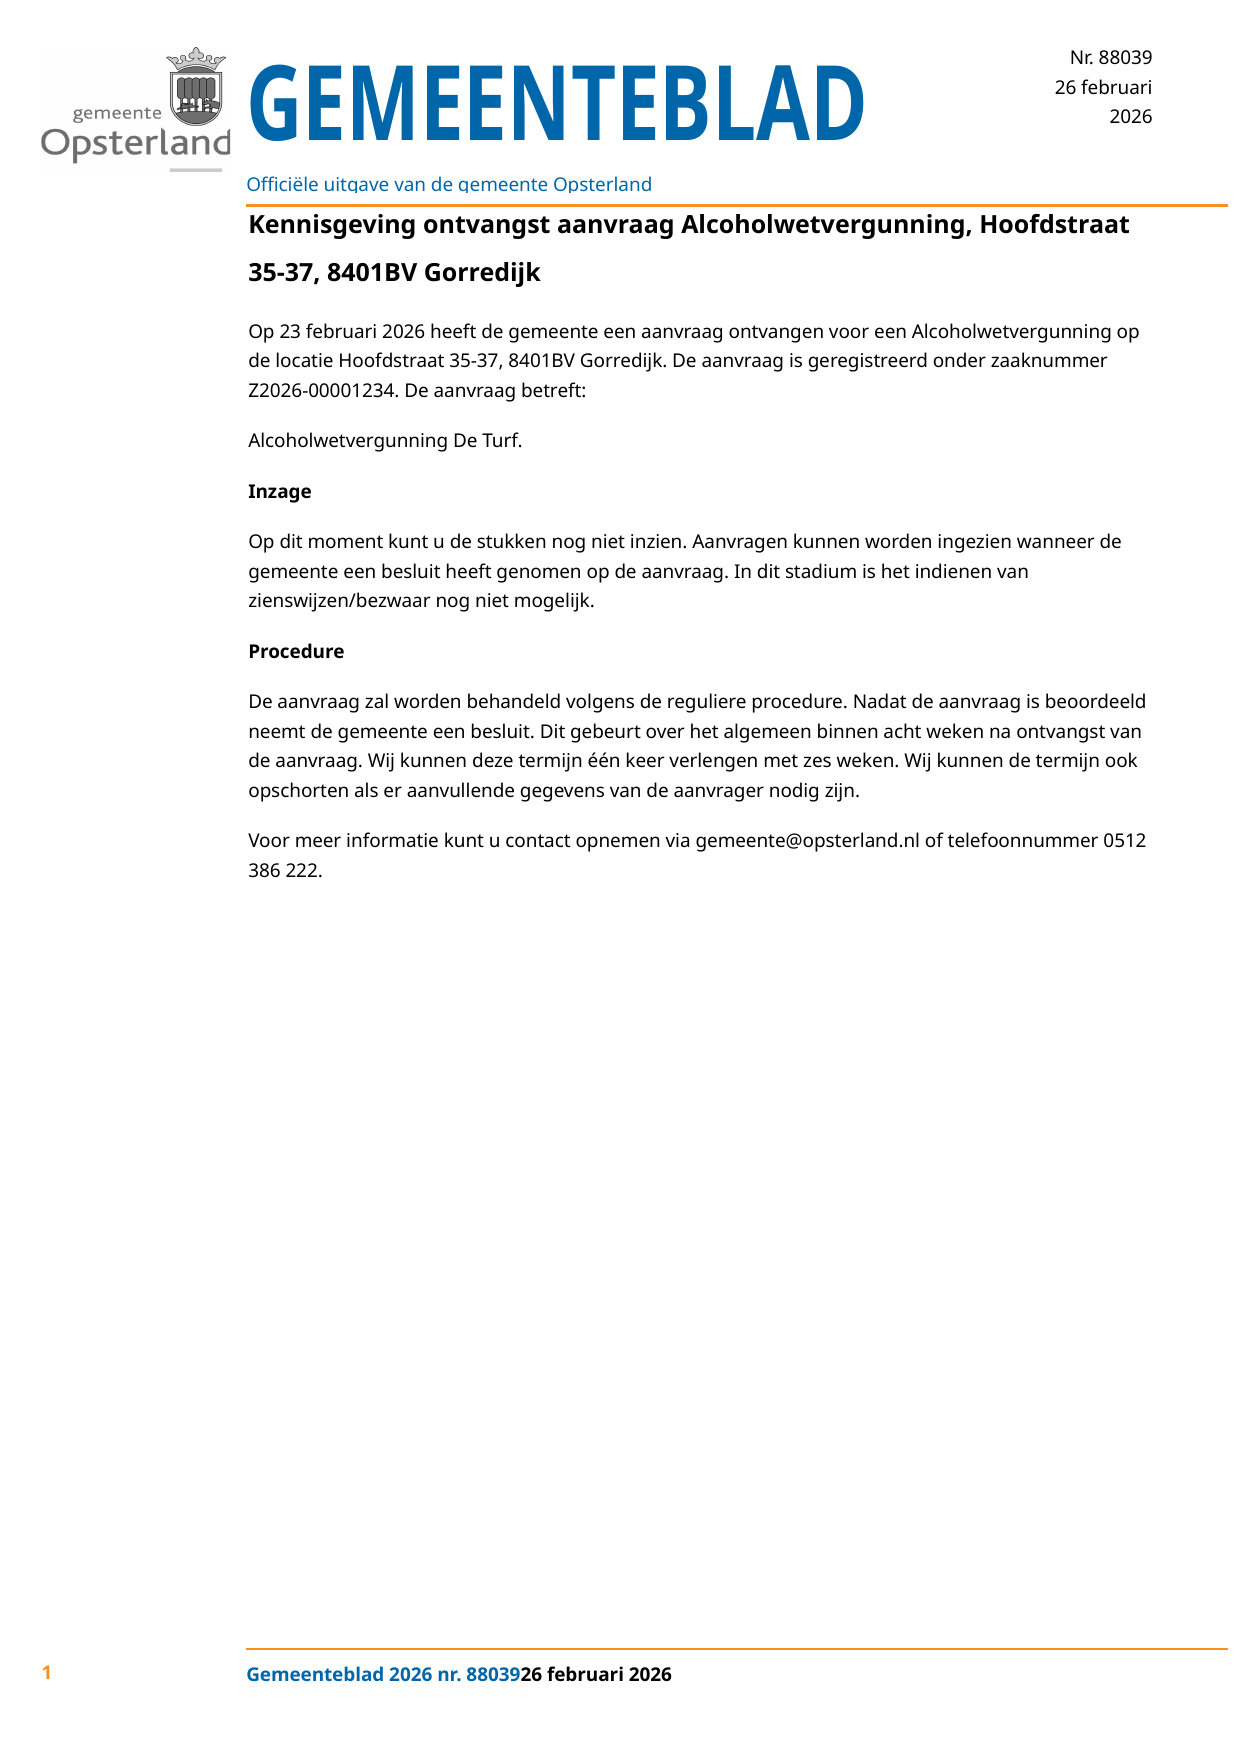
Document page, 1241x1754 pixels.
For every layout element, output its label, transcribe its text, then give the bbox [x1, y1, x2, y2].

text De aanvraag zal worden behandeld volgens de reguliere procedure. Nadat de aanvraag is beoordeeld neemt de gemeente een besluit. Dit gebeurt over het algemeen binnen acht weken na ontvangst van de aanvraag. Wij kunnen deze termijn één keer verlengen met zes weken. Wij kunnen de termijn ook opschorten als er aanvullende gegevens van de aanvrager nodig zijn. [248, 688, 1152, 803]
text Procedure [248, 638, 1152, 664]
text Op 23 februari 2026 heeft de gemeente een aanvraag ontvangen voor een Alcoholwetvergunning op de locatie Hoofdstraat 35-37, 8401BV Gorredijk. De aanvraag is geregistreerd onder zaaknummer Z2026-00001234. De aanvraag betreft: [248, 318, 1152, 403]
text Alcoholwetvergunning De Turf. [248, 427, 1152, 453]
text Kennisgeving ontvangst aanvraag Alcoholwetvergunning, Hoofdstraat 35-37, 8401BV Gorredijk [248, 207, 1152, 288]
picture [41, 47, 231, 172]
text Inzage [248, 478, 1152, 504]
text Op dit moment kunt u de stukken nog niet inzien. Aanvragen kunnen worden ingezien wanneer de gemeente een besluit heeft genomen op de aanvraag. In dit stadium is het indienen van zienswijzen/bezwaar nog niet mogelijk. [248, 528, 1152, 613]
text Voor meer informatie kunt u contact opnemen via gemeente@opsterland.nl of telefoonnummer 0512 386 222. [248, 827, 1152, 883]
